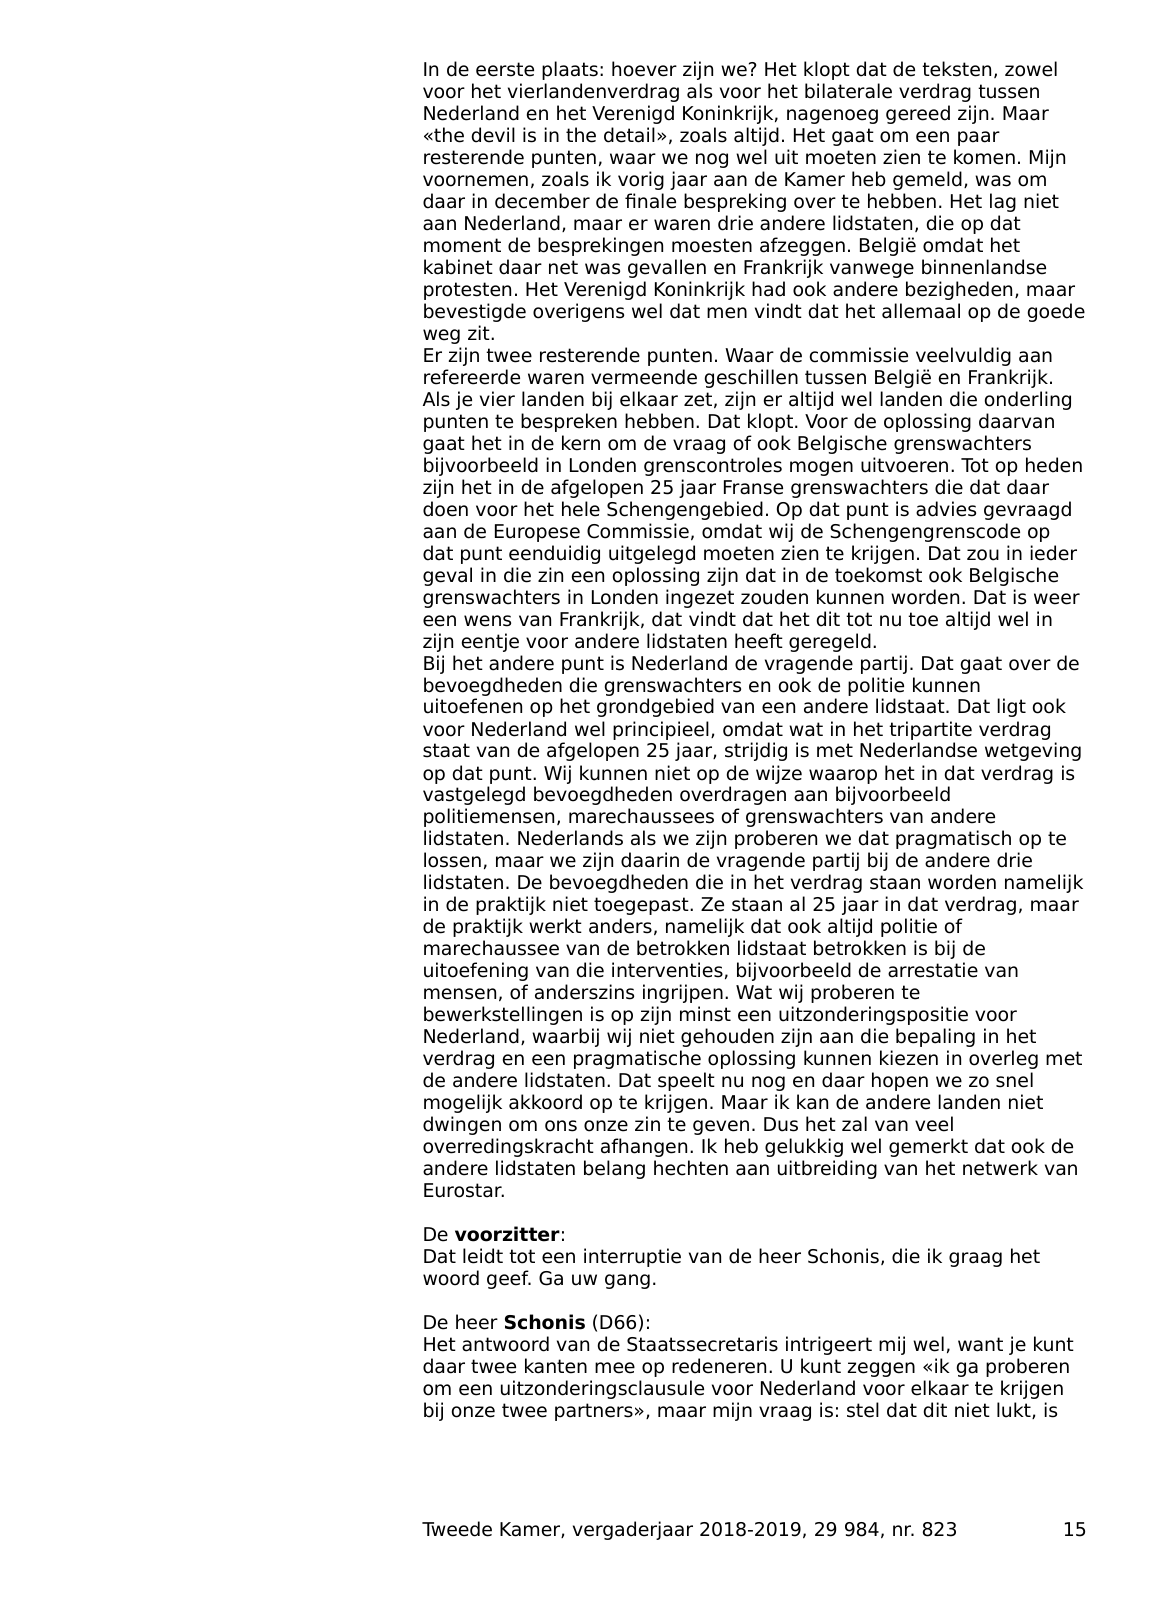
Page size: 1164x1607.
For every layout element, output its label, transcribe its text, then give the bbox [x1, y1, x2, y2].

text In de eerste plaats: hoever zijn we? Het klopt dat de teksten, zowel voor het vierlandenverdrag als voor het bilaterale verdrag tussen Nederland en het Verenigd Koninkrijk, nagenoeg gereed zijn. Maar «the devil is in the detail», zoals altijd. Het gaat om een paar resterende punten, waar we nog wel uit moeten zien te komen. Mijn voornemen, zoals ik vorig jaar aan de Kamer heb gemeld, was om daar in december de finale bespreking over te hebben. Het lag niet aan Nederland, maar er waren drie andere lidstaten, die op dat moment de besprekingen moesten afzeggen. België omdat het kabinet daar net was gevallen en Frankrijk vanwege binnenlandse protesten. Het Verenigd Koninkrijk had ook andere bezigheden, maar bevestigde overigens wel dat men vindt dat het allemaal op de goede weg zit. [422, 59, 1087, 345]
text Bij het andere punt is Nederland de vragende partij. Dat gaat over de bevoegdheden die grenswachters en ook de politie kunnen uitoefenen op het grondgebied van een andere lidstaat. Dat ligt ook voor Nederland wel principieel, omdat wat in het tripartite verdrag staat van de afgelopen 25 jaar, strijdig is met Nederlandse wetgeving op dat punt. Wij kunnen niet op de wijze waarop het in dat verdrag is vastgelegd bevoegdheden overdragen aan bijvoorbeeld politiemensen, marechaussees of grenswachters van andere lidstaten. Nederlands als we zijn proberen we dat pragmatisch op te lossen, maar we zijn daarin de vragende partij bij de andere drie lidstaten. De bevoegdheden die in het verdrag staan worden namelijk in de praktijk niet toegepast. Ze staan al 25 jaar in dat verdrag, maar de praktijk werkt anders, namelijk dat ook altijd politie of marechaussee van de betrokken lidstaat betrokken is bij de uitoefening van die interventies, bijvoorbeeld de arrestatie van mensen, of anderszins ingrijpen. Wat wij proberen te bewerkstellingen is op zijn minst een uitzonderingspositie voor Nederland, waarbij wij niet gehouden zijn aan die bepaling in het verdrag en een pragmatische oplossing kunnen kiezen in overleg met de andere lidstaten. Dat speelt nu nog en daar hopen we zo snel mogelijk akkoord op te krijgen. Maar ik kan de andere landen niet dwingen om ons onze zin te geven. Dus het zal van veel overredingskracht afhangen. Ik heb gelukkig wel gemerkt dat ook de andere lidstaten belang hechten aan uitbreiding van het netwerk van Eurostar. [422, 652, 1087, 1202]
text Dat leidt tot een interruptie van de heer Schonis, die ik graag het woord geef. Ga uw gang. [422, 1246, 1087, 1290]
text Er zijn twee resterende punten. Waar de commissie veelvuldig aan refereerde waren vermeende geschillen tussen België en Frankrijk. Als je vier landen bij elkaar zet, zijn er altijd wel landen die onderling punten te bespreken hebben. Dat klopt. Voor de oplossing daarvan gaat het in de kern om de vraag of ook Belgische grenswachters bijvoorbeeld in Londen grenscontroles mogen uitvoeren. Tot op heden zijn het in de afgelopen 25 jaar Franse grenswachters die dat daar doen voor het hele Schengengebied. Op dat punt is advies gevraagd aan de Europese Commissie, omdat wij de Schengengrenscode op dat punt eenduidig uitgelegd moeten zien te krijgen. Dat zou in ieder geval in die zin een oplossing zijn dat in de toekomst ook Belgische grenswachters in Londen ingezet zouden kunnen worden. Dat is weer een wens van Frankrijk, dat vindt dat het dit tot nu toe altijd wel in zijn eentje voor andere lidstaten heeft geregeld. [422, 345, 1087, 652]
text De voorzitter: [422, 1224, 1087, 1246]
text De heer Schonis (D66): [422, 1312, 1087, 1334]
text Het antwoord van de Staatssecretaris intrigeert mij wel, want je kunt daar twee kanten mee op redeneren. U kunt zeggen «ik ga proberen om een uitzonderingsclausule voor Nederland voor elkaar te krijgen bij onze twee partners», maar mijn vraag is: stel dat dit niet lukt, is [422, 1334, 1087, 1422]
